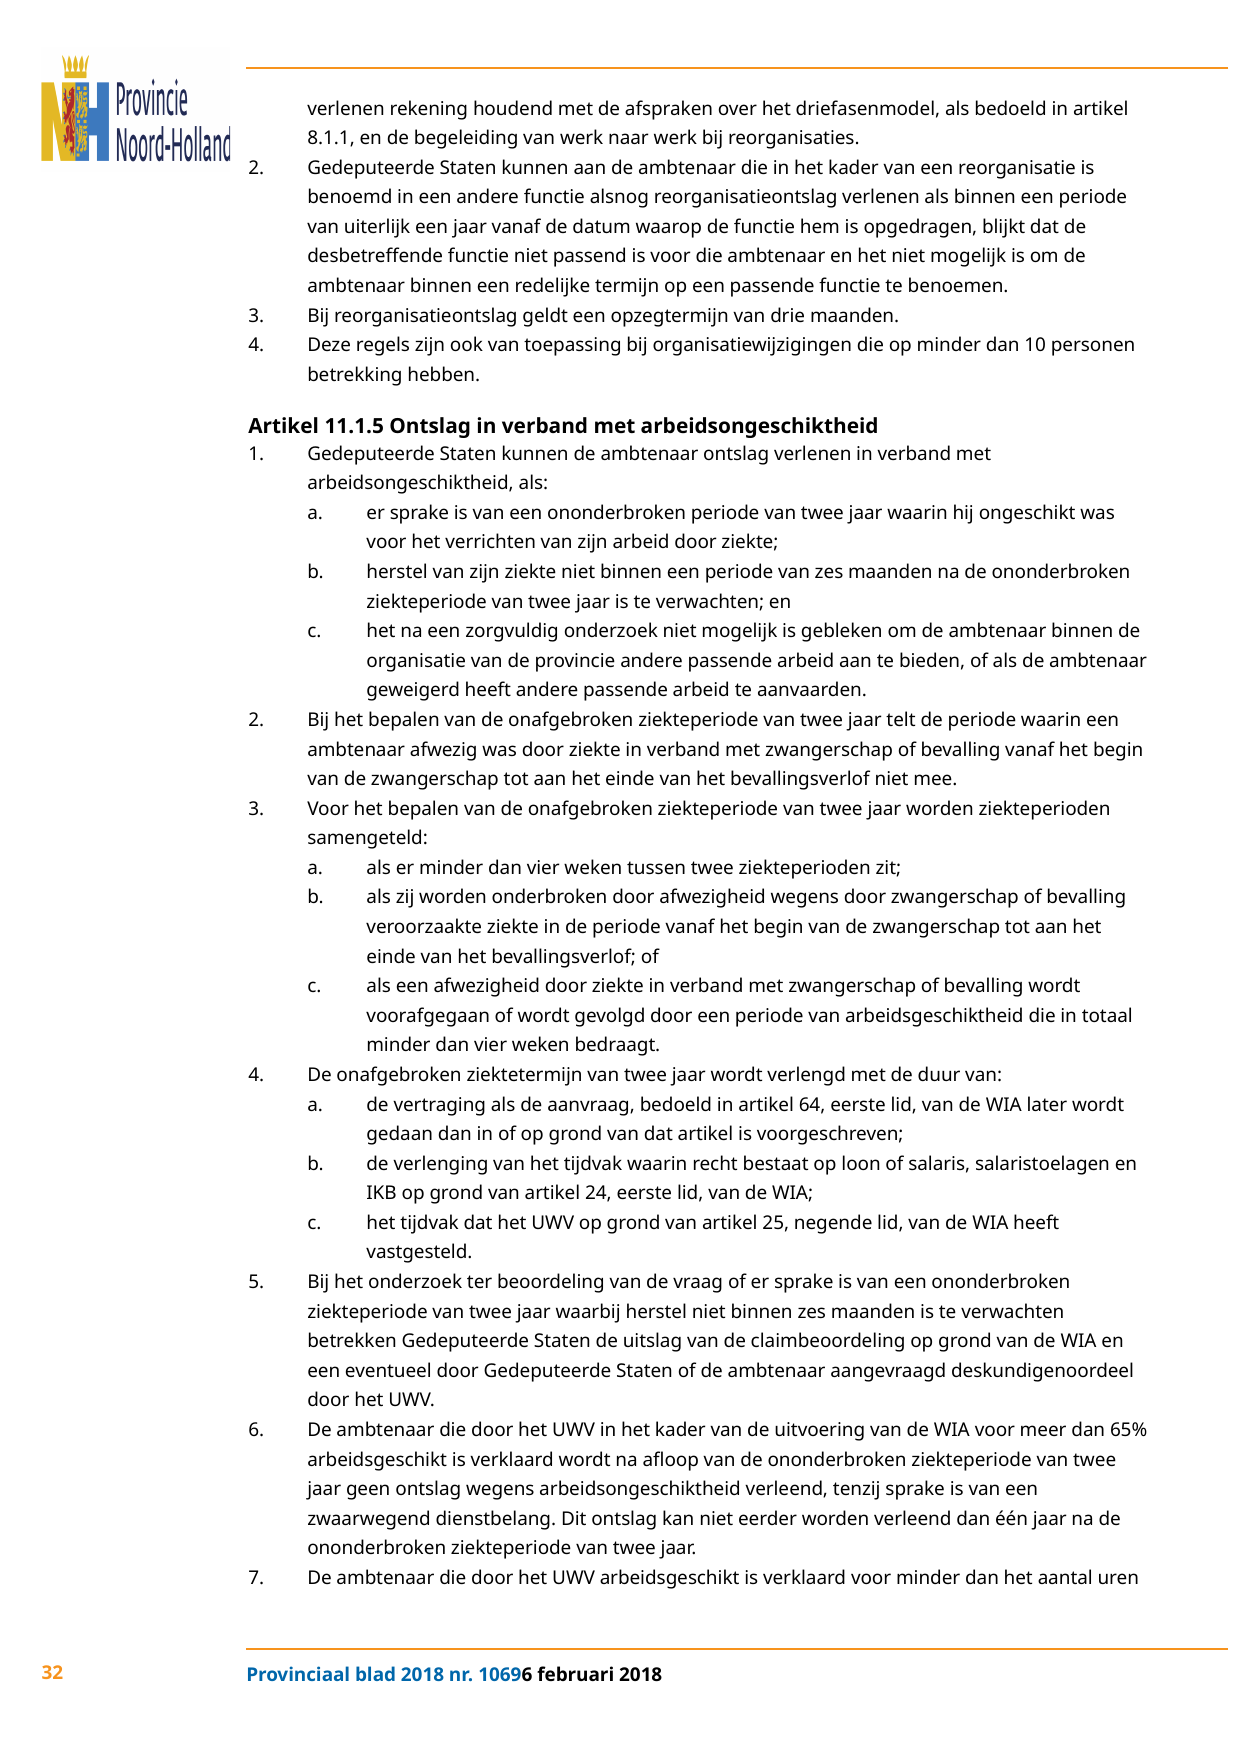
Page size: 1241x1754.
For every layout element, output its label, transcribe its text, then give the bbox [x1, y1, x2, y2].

picture [41, 47, 231, 172]
list De ambtenaar die door het UWV arbeidsgeschikt is verklaard voor minder dan het aantal uren [248, 1564, 1152, 1590]
text Artikel 11.1.5 Ontslag in verband met arbeidsongeschiktheid [248, 411, 1152, 440]
list het tijdvak dat het UWV op grond van artikel 25, negende lid, van de WIA heeft vastgesteld. [307, 1209, 1152, 1264]
list er sprake is van een ononderbroken periode van twee jaar waarin hij ongeschikt was voor het verrichten van zijn arbeid door ziekte; [307, 499, 1152, 554]
list De onafgebroken ziektetermijn van twee jaar wordt verlengd met de duur van: [248, 1061, 1152, 1087]
list als zij worden onderbroken door afwezigheid wegens door zwangerschap of bevalling veroorzaakte ziekte in de periode vanaf het begin van de zwangerschap tot aan het einde van het bevallingsverlof; of [307, 884, 1152, 968]
list Gedeputeerde Staten kunnen aan de ambtenaar die in het kader van een reorganisatie is benoemd in een andere functie alsnog reorganisatieontslag verlenen als binnen een periode van uiterlijk een jaar vanaf de datum waarop de functie hem is opgedragen, blijkt dat de desbetreffende functie niet passend is voor die ambtenaar en het niet mogelijk is om de ambtenaar binnen een redelijke termijn op een passende functie te benoemen. [248, 154, 1152, 298]
list Bij het onderzoek ter beoordeling van de vraag of er sprake is van een ononderbroken ziekteperiode van twee jaar waarbij herstel niet binnen zes maanden is te verwachten betrekken Gedeputeerde Staten de uitslag van de claimbeoordeling op grond van de WIA en een eventueel door Gedeputeerde Staten of de ambtenaar aangevraagd deskundigenoordeel door het UWV. [248, 1268, 1152, 1412]
list als een afwezigheid door ziekte in verband met zwangerschap of bevalling wordt voorafgegaan of wordt gevolgd door een periode van arbeidsgeschiktheid die in totaal minder dan vier weken bedraagt. [307, 972, 1152, 1057]
list als er minder dan vier weken tussen twee ziekteperioden zit; [307, 854, 1152, 880]
list verlenen rekening houdend met de afspraken over het driefasenmodel, als bedoeld in artikel 8.1.1, en de begeleiding van werk naar werk bij reorganisaties. [248, 95, 1152, 150]
list het na een zorgvuldig onderzoek niet mogelijk is gebleken om de ambtenaar binnen de organisatie van de provincie andere passende arbeid aan te bieden, of als de ambtenaar geweigerd heeft andere passende arbeid te aanvaarden. [307, 617, 1152, 702]
list Bij reorganisatieontslag geldt een opzegtermijn van drie maanden. [248, 302, 1152, 328]
list de verlenging van het tijdvak waarin recht bestaat op loon of salaris, salaristoelagen en IKB op grond van artikel 24, eerste lid, van de WIA; [307, 1150, 1152, 1205]
list Deze regels zijn ook van toepassing bij organisatiewijzigingen die op minder dan 10 personen betrekking hebben. [248, 331, 1152, 387]
list herstel van zijn ziekte niet binnen een periode van zes maanden na de ononderbroken ziekteperiode van twee jaar is te verwachten; en [307, 558, 1152, 613]
list De ambtenaar die door het UWV in het kader van de uitvoering van de WIA voor meer dan 65% arbeidsgeschikt is verklaard wordt na afloop van de ononderbroken ziekteperiode van twee jaar geen ontslag wegens arbeidsongeschiktheid verleend, tenzij sprake is van een zwaarwegend dienstbelang. Dit ontslag kan niet eerder worden verleend dan één jaar na de ononderbroken ziekteperiode van twee jaar. [248, 1416, 1152, 1560]
list Gedeputeerde Staten kunnen de ambtenaar ontslag verlenen in verband met arbeidsongeschiktheid, als: [248, 440, 1152, 495]
list Voor het bepalen van de onafgebroken ziekteperiode van twee jaar worden ziekteperioden samengeteld: [248, 795, 1152, 850]
list de vertraging als de aanvraag, bedoeld in artikel 64, eerste lid, van de WIA later wordt gedaan dan in of op grond van dat artikel is voorgeschreven; [307, 1091, 1152, 1146]
list Bij het bepalen van de onafgebroken ziekteperiode van twee jaar telt de periode waarin een ambtenaar afwezig was door ziekte in verband met zwangerschap of bevalling vanaf het begin van de zwangerschap tot aan het einde van het bevallingsverlof niet mee. [248, 706, 1152, 791]
